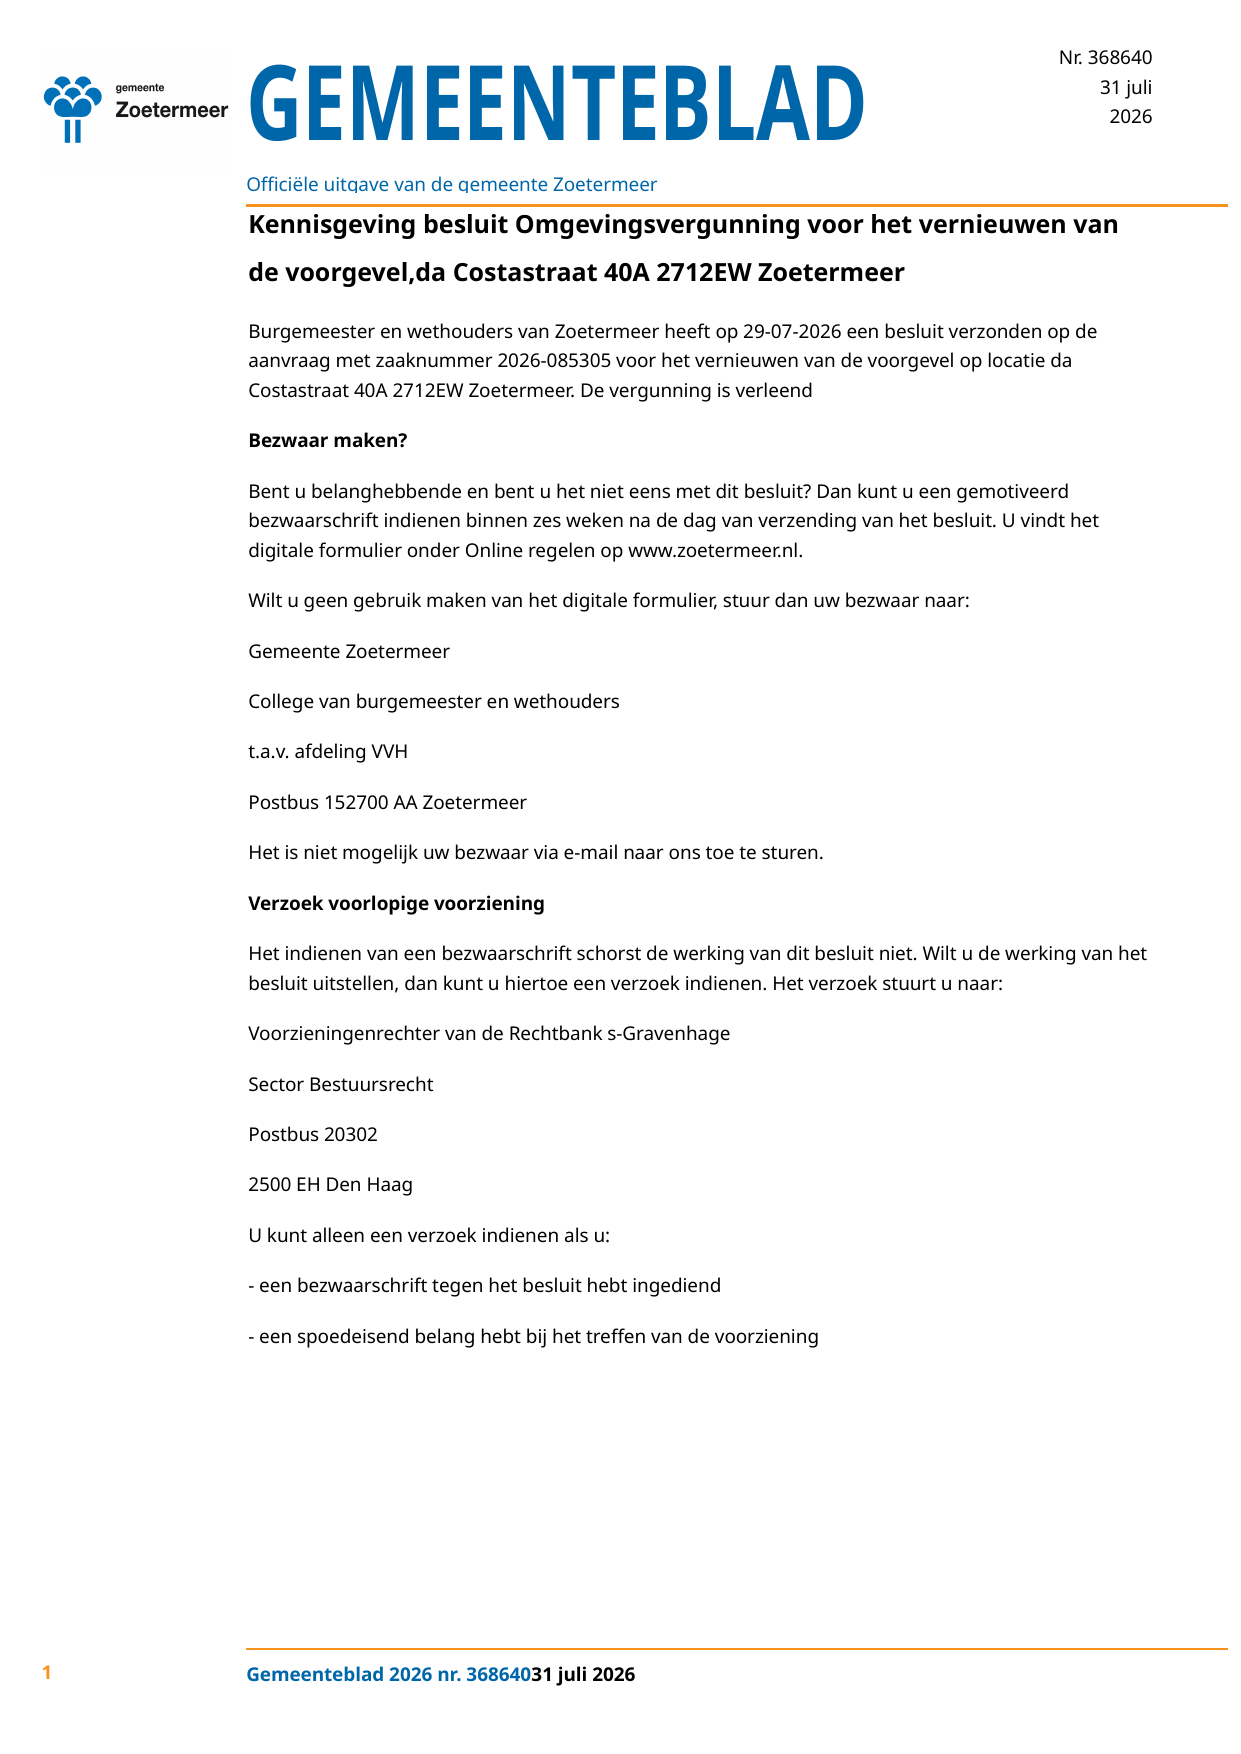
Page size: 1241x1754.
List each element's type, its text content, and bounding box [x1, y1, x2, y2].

text Postbus 20302 [248, 1121, 1152, 1147]
text Postbus 152700 AA Zoetermeer [248, 789, 1152, 815]
text t.a.v. afdeling VVH [248, 739, 1152, 764]
text Verzoek voorlopige voorziening [248, 890, 1152, 916]
picture [41, 47, 231, 172]
text Wilt u geen gebruik maken van het digitale formulier, stuur dan uw bezwaar naar: [248, 587, 1152, 613]
text 2500 EH Den Haag [248, 1172, 1152, 1197]
text U kunt alleen een verzoek indienen als u: [248, 1222, 1152, 1248]
text Kennisgeving besluit Omgevingsvergunning voor het vernieuwen van de voorgevel,da Costastraat 40A 2712EW Zoetermeer [248, 207, 1152, 288]
text Voorzieningenrechter van de Rechtbank s-Gravenhage [248, 1020, 1152, 1046]
text Het is niet mogelijk uw bezwaar via e-mail naar ons toe te sturen. [248, 839, 1152, 865]
text Bent u belanghebbende en bent u het niet eens met dit besluit? Dan kunt u een gemotiveerd bezwaarschrift indienen binnen zes weken na de dag van verzending van het besluit. U vindt het digitale formulier onder Online regelen op www.zoetermeer.nl. [248, 478, 1152, 563]
text Het indienen van een bezwaarschrift schorst de werking van dit besluit niet. Wilt u de werking van het besluit uitstellen, dan kunt u hiertoe een verzoek indienen. Het verzoek stuurt u naar: [248, 940, 1152, 996]
text Sector Bestuursrecht [248, 1071, 1152, 1097]
text - een bezwaarschrift tegen het besluit hebt ingediend [248, 1272, 1152, 1298]
text Gemeente Zoetermeer [248, 638, 1152, 664]
text - een spoedeisend belang hebt bij het treffen van de voorziening [248, 1323, 1152, 1349]
text Bezwaar maken? [248, 427, 1152, 453]
text College van burgemeester en wethouders [248, 688, 1152, 714]
text Burgemeester en wethouders van Zoetermeer heeft op 29-07-2026 een besluit verzonden op de aanvraag met zaaknummer 2026-085305 voor het vernieuwen van de voorgevel op locatie da Costastraat 40A 2712EW Zoetermeer. De vergunning is verleend [248, 318, 1152, 403]
